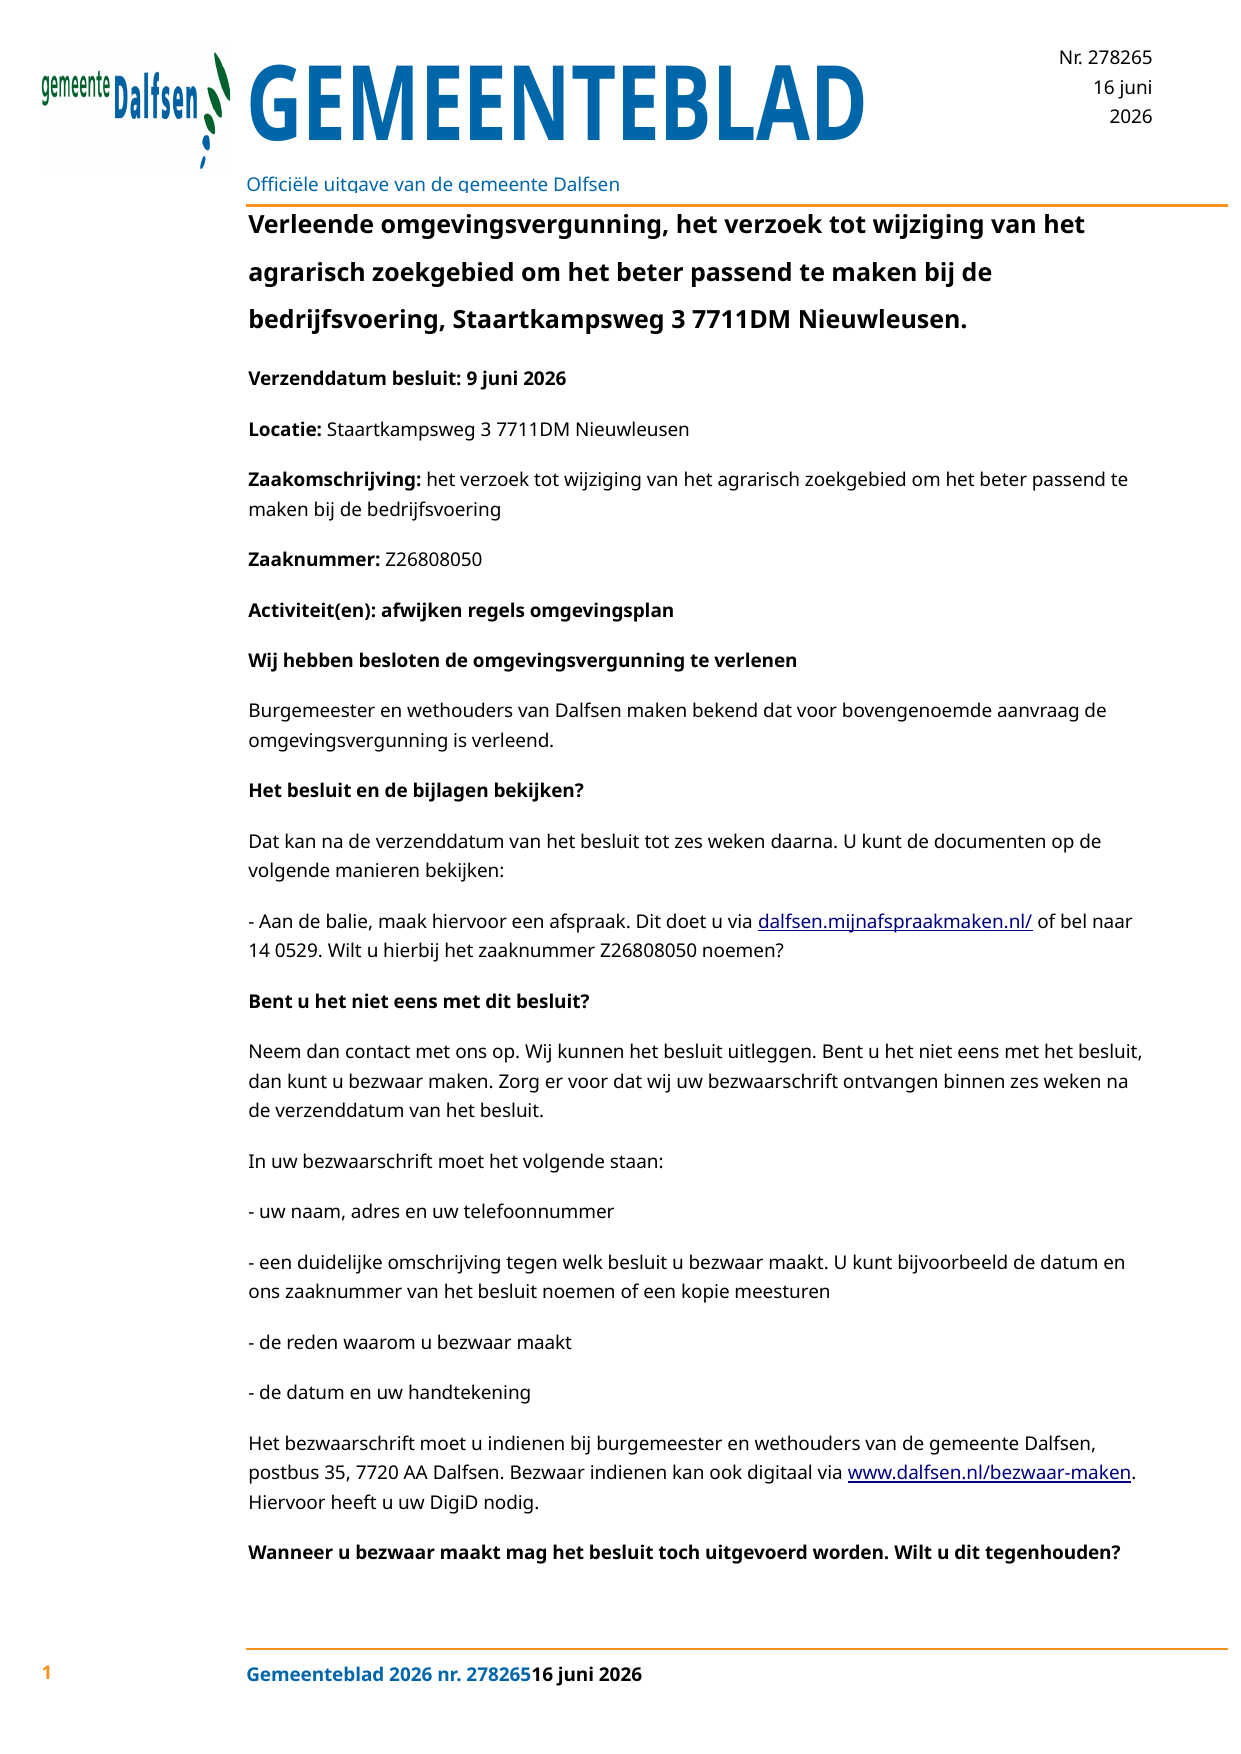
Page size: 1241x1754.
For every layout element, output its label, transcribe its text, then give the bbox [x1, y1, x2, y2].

text - de reden waarom u bezwaar maakt [248, 1329, 1152, 1354]
text Locatie: Staartkampsweg 3 7711DM Nieuwleusen [248, 416, 1152, 442]
text Verzenddatum besluit: 9 juni 2026 [248, 366, 1152, 391]
text Het besluit en de bijlagen bekijken? [248, 778, 1152, 803]
text - Aan de balie, maak hiervoor een afspraak. Dit doet u via dalfsen.mijnafspraakmaken.nl/ of bel naar 14 0529. Wilt u hierbij het zaaknummer Z26808050 noemen? [248, 908, 1152, 963]
text In uw bezwaarschrift moet het volgende staan: [248, 1148, 1152, 1174]
text Het bezwaarschrift moet u indienen bij burgemeester en wethouders van de gemeente Dalfsen, postbus 35, 7720 AA Dalfsen. Bezwaar indienen kan ook digitaal via www.dalfsen.nl/bezwaar-maken. Hiervoor heeft u uw DigiD nodig. [248, 1430, 1152, 1514]
text - uw naam, adres en uw telefoonnummer [248, 1198, 1152, 1224]
text Burgemeester en wethouders van Dalfsen maken bekend dat voor bovengenoemde aanvraag de omgevingsvergunning is verleend. [248, 698, 1152, 753]
text Bent u het niet eens met dit besluit? [248, 988, 1152, 1014]
text Wij hebben besloten de omgevingsvergunning te verlenen [248, 647, 1152, 673]
text - de datum en uw handtekening [248, 1379, 1152, 1405]
text - een duidelijke omschrijving tegen welk besluit u bezwaar maakt. U kunt bijvoorbeeld de datum en ons zaaknummer van het besluit noemen of een kopie meesturen [248, 1249, 1152, 1304]
text Neem dan contact met ons op. Wij kunnen het besluit uitleggen. Bent u het niet eens met het besluit, dan kunt u bezwaar maken. Zorg er voor dat wij uw bezwaarschrift ontvangen binnen zes weken na de verzenddatum van het besluit. [248, 1038, 1152, 1123]
text Zaaknummer: Z26808050 [248, 546, 1152, 572]
text Zaakomschrijving: het verzoek tot wijziging van het agrarisch zoekgebied om het beter passend te maken bij de bedrijfsvoering [248, 466, 1152, 522]
picture [41, 47, 231, 172]
text Dat kan na de verzenddatum van het besluit tot zes weken daarna. U kunt de documenten op de volgende manieren bekijken: [248, 828, 1152, 883]
text Wanneer u bezwaar maakt mag het besluit toch uitgevoerd worden. Wilt u dit tegenhouden? [248, 1539, 1152, 1565]
text Verleende omgevingsvergunning, het verzoek tot wijziging van het agrarisch zoekgebied om het beter passend te maken bij de bedrijfsvoering, Staartkampsweg 3 7711DM Nieuwleusen. [248, 207, 1152, 336]
text Activiteit(en): afwijken regels omgevingsplan [248, 597, 1152, 622]
